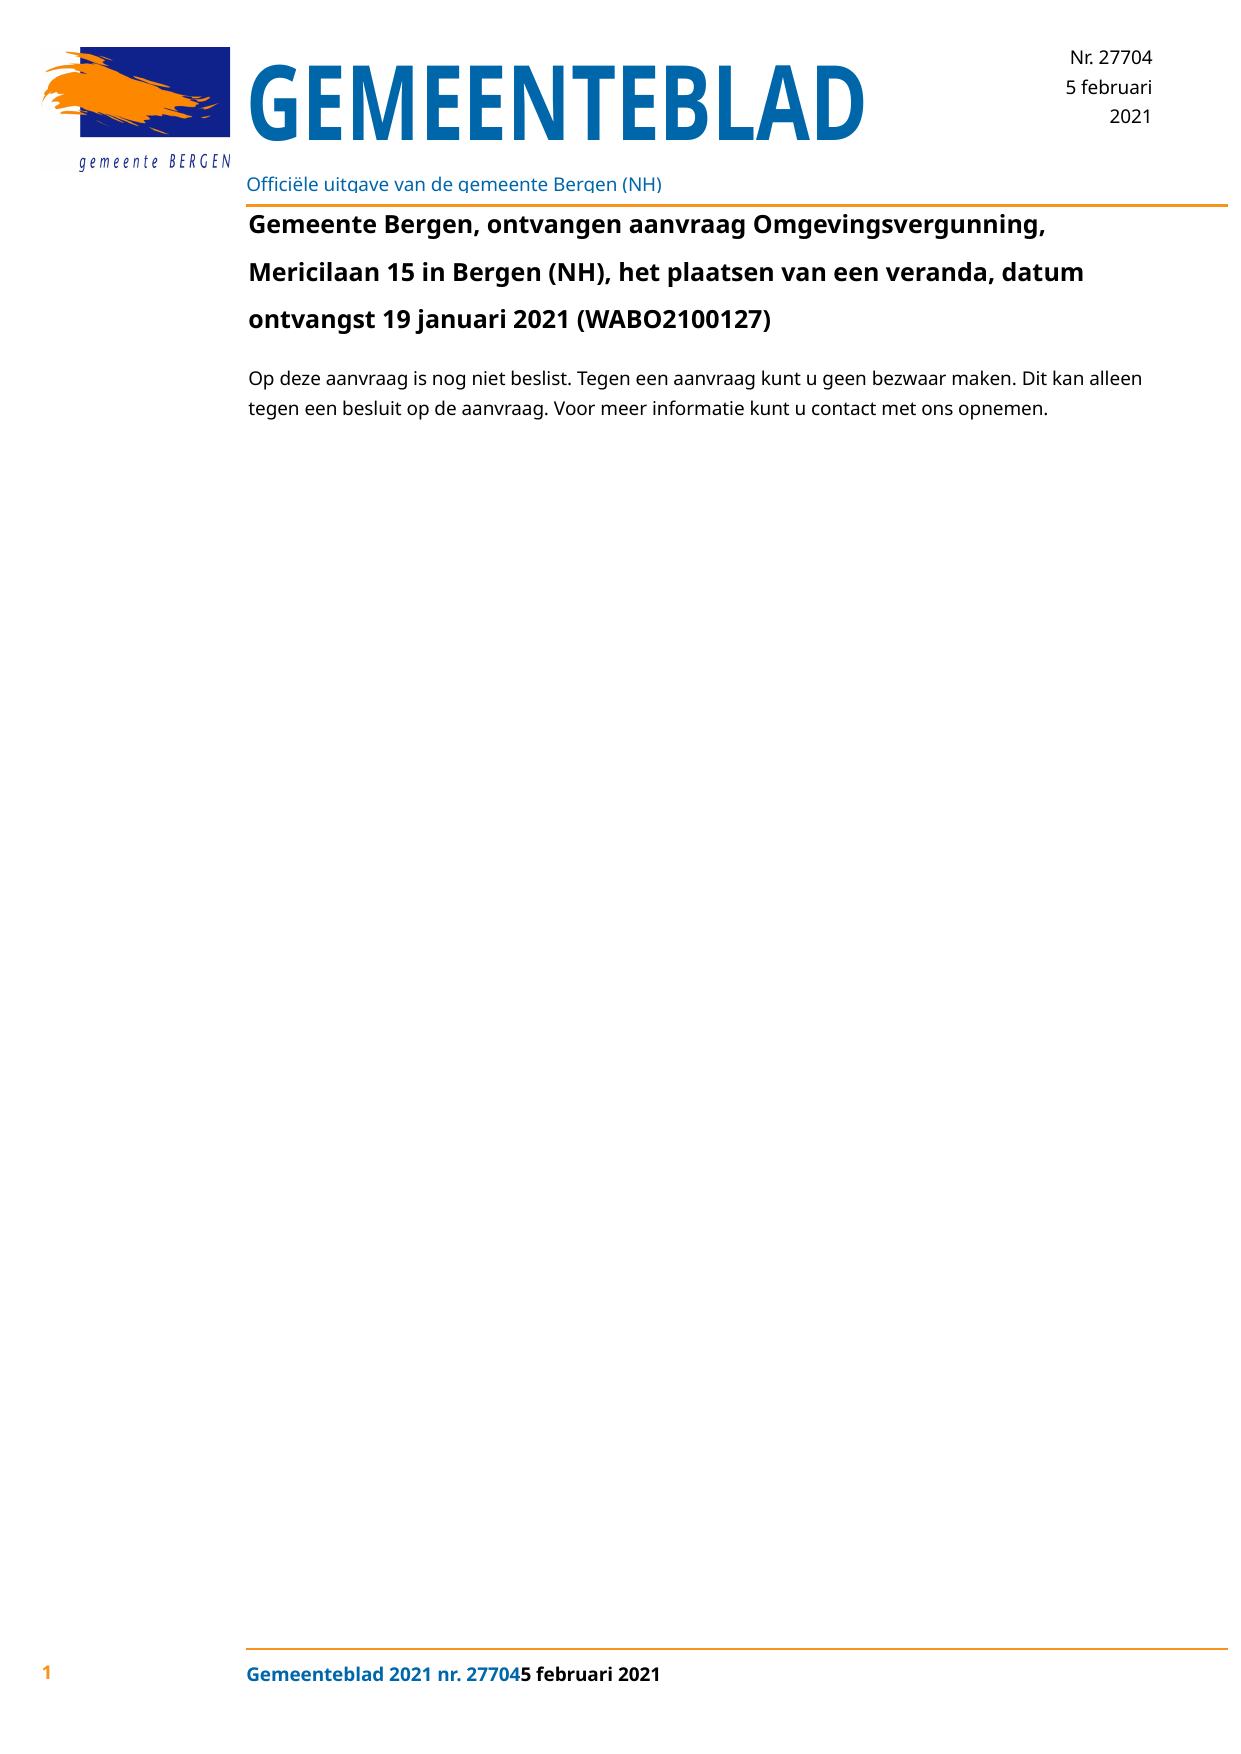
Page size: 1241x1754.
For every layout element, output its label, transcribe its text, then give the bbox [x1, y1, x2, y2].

text Op deze aanvraag is nog niet beslist. Tegen een aanvraag kunt u geen bezwaar maken. Dit kan alleen tegen een besluit op de aanvraag. Voor meer informatie kunt u contact met ons opnemen. [248, 366, 1152, 421]
picture [41, 47, 231, 172]
text Gemeente Bergen, ontvangen aanvraag Omgevingsvergunning, Mericilaan 15 in Bergen (NH), het plaatsen van een veranda, datum ontvangst 19 januari 2021 (WABO2100127) [248, 207, 1152, 336]
